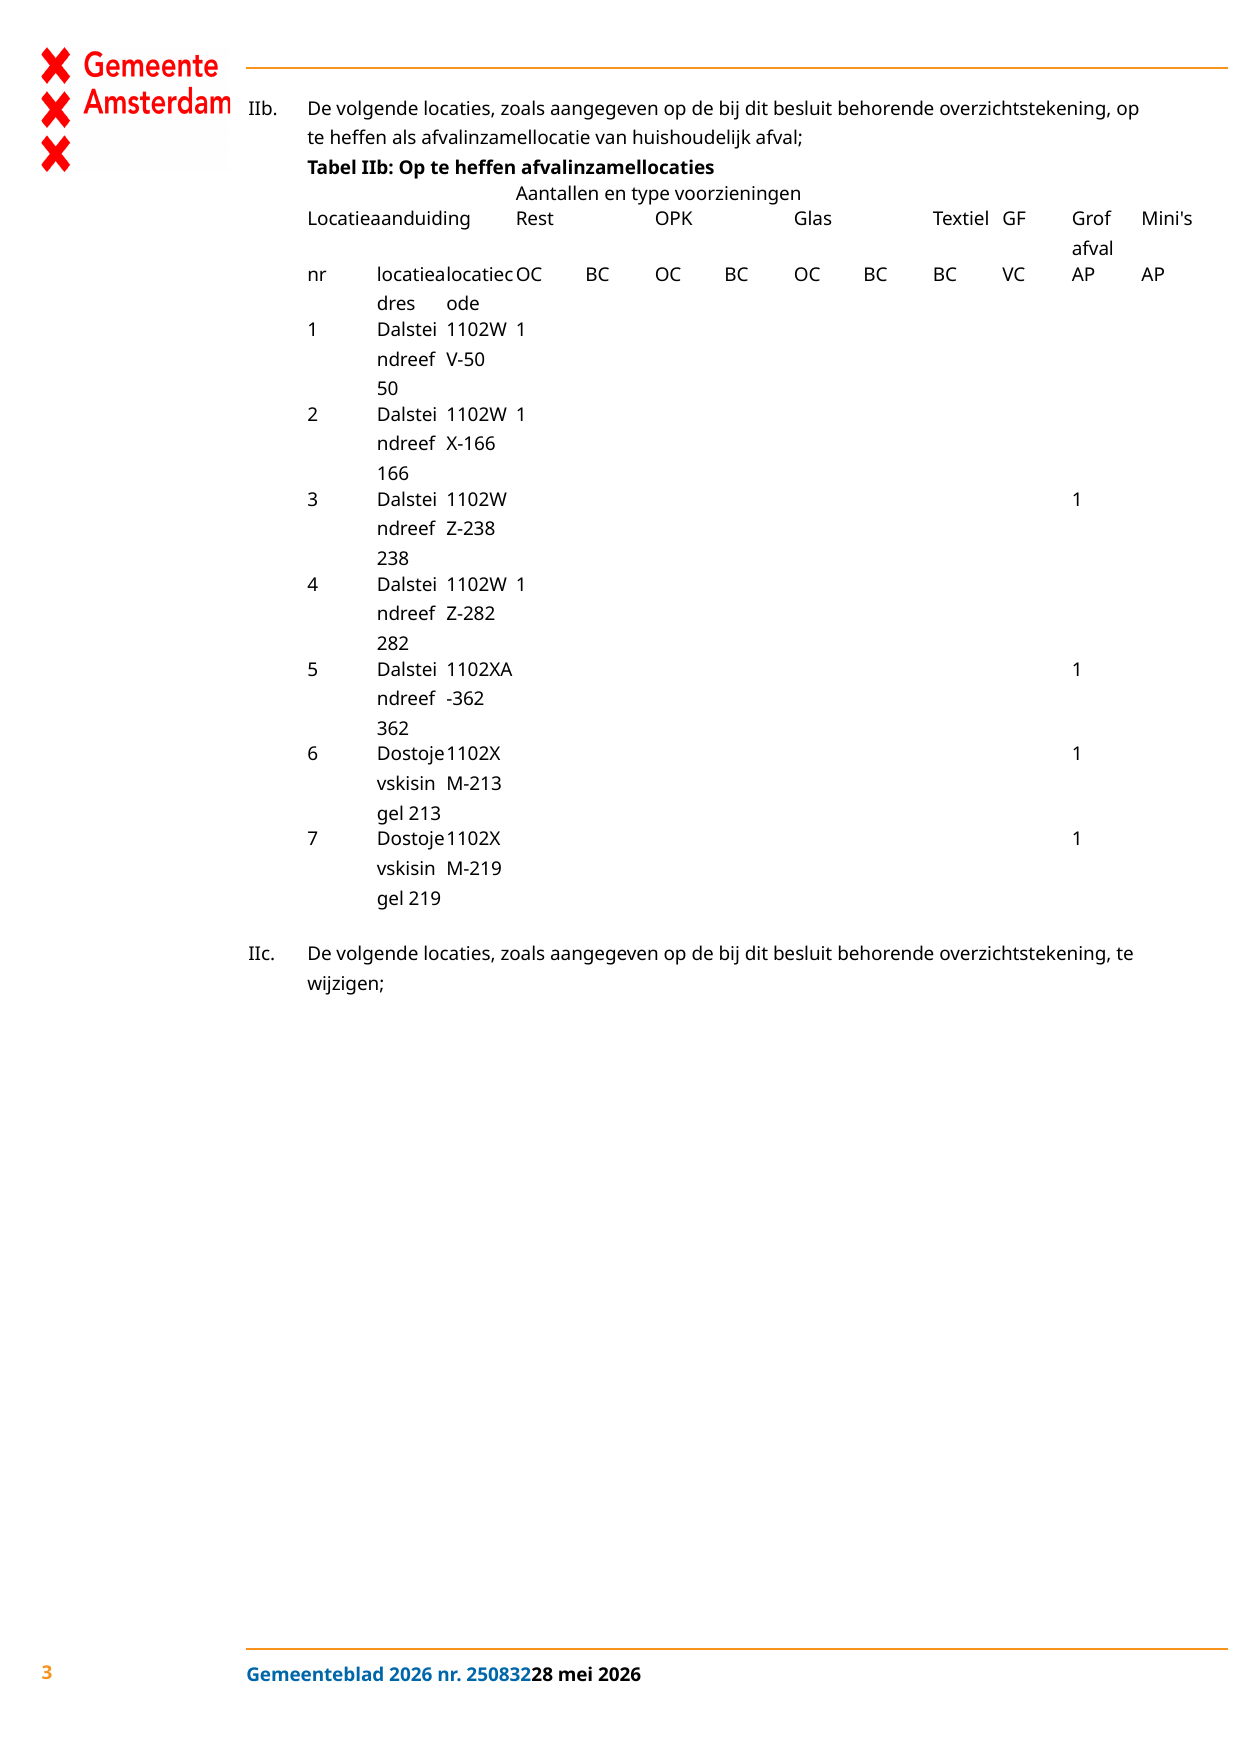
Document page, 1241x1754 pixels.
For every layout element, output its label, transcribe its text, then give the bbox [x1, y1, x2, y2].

table_cell Dalsteindreef 282 [377, 571, 446, 656]
table_cell VC [1002, 261, 1072, 316]
table_cell BC [863, 261, 933, 316]
table_cell [863, 316, 933, 401]
table_cell [585, 316, 654, 401]
table_cell [1002, 316, 1072, 401]
table_cell [794, 571, 863, 656]
table_cell [863, 401, 933, 486]
table_cell [516, 826, 585, 910]
table_cell [794, 741, 863, 826]
table_cell [933, 826, 1002, 910]
table_cell [1002, 656, 1072, 741]
table_cell [794, 656, 863, 741]
table_cell [724, 316, 794, 401]
table_cell Dalsteindreef 238 [377, 486, 446, 571]
table_cell 1 [1072, 656, 1141, 741]
table_cell [724, 571, 794, 656]
picture [41, 47, 231, 172]
table_cell [655, 656, 724, 741]
table_cell [863, 571, 933, 656]
table_cell [933, 741, 1002, 826]
table_cell [794, 316, 863, 401]
table_cell [585, 401, 654, 486]
table_cell [585, 571, 654, 656]
table_cell GF [1002, 206, 1072, 261]
table_cell [863, 486, 933, 571]
table_cell [863, 656, 933, 741]
list De volgende locaties, zoals aangegeven op de bij dit besluit behorende overzichtstekening, op te heffen als afvalinzamellocatie van huishoudelijk afval; [248, 95, 1152, 150]
table_cell [863, 826, 933, 910]
table_cell [1141, 180, 1211, 206]
table_cell [794, 486, 863, 571]
table_cell OPK [655, 206, 794, 261]
table_cell [1002, 741, 1072, 826]
table_cell [1072, 316, 1141, 401]
table_cell [585, 741, 654, 826]
table_cell 3 [307, 486, 377, 571]
table_cell 1 [1072, 486, 1141, 571]
table_cell 1102XM-219 [446, 826, 516, 910]
table_cell Dalsteindreef 166 [377, 401, 446, 486]
table_cell 4 [307, 571, 377, 656]
table_cell [1002, 486, 1072, 571]
table_cell locatiecode [446, 261, 516, 316]
table_cell Dalsteindreef 50 [377, 316, 446, 401]
table_cell [1141, 571, 1211, 656]
table_cell [377, 180, 446, 206]
table_cell [655, 401, 724, 486]
table_cell OC [794, 261, 863, 316]
table_cell [724, 826, 794, 910]
table_cell [516, 656, 585, 741]
table_header Tabel IIb: Op te heffen afvalinzamellocaties [307, 154, 1211, 180]
table_cell [585, 486, 654, 571]
table_cell [724, 741, 794, 826]
table_cell [794, 401, 863, 486]
table_cell Dostojevskisingel 219 [377, 826, 446, 910]
table_cell Grof afval [1072, 206, 1141, 261]
table_cell 1 [516, 316, 585, 401]
table_cell [1072, 571, 1141, 656]
table_cell [516, 741, 585, 826]
table_cell BC [585, 261, 654, 316]
table_cell 1 [516, 571, 585, 656]
table_cell 1 [516, 401, 585, 486]
table_cell 5 [307, 656, 377, 741]
table_cell Glas [794, 206, 933, 261]
table_cell 1 [1072, 826, 1141, 910]
table_cell [1002, 571, 1072, 656]
table_cell [1002, 401, 1072, 486]
table_cell 1102WZ-238 [446, 486, 516, 571]
table_cell [655, 826, 724, 910]
table_cell 1102XA-362 [446, 656, 516, 741]
table_cell [933, 316, 1002, 401]
table_cell 2 [307, 401, 377, 486]
table_cell 7 [307, 826, 377, 910]
table_cell Mini's [1141, 206, 1211, 261]
table_cell [1141, 316, 1211, 401]
table_cell AP [1072, 261, 1141, 316]
table_cell 6 [307, 741, 377, 826]
table_cell [1141, 656, 1211, 741]
table_cell BC [724, 261, 794, 316]
table_cell 1102WV-50 [446, 316, 516, 401]
table_cell Aantallen en type voorzieningen [516, 180, 1141, 206]
table_cell [307, 180, 377, 206]
table_cell locatieadres [377, 261, 446, 316]
table_cell 1 [307, 316, 377, 401]
table_cell OC [655, 261, 724, 316]
table_cell [585, 656, 654, 741]
table_cell nr [307, 261, 377, 316]
table_cell [1141, 486, 1211, 571]
table_cell [655, 486, 724, 571]
table_cell [933, 486, 1002, 571]
table_cell [933, 571, 1002, 656]
table_cell 1102XM-213 [446, 741, 516, 826]
table_cell 1 [1072, 741, 1141, 826]
table_cell [1072, 401, 1141, 486]
table_cell [933, 401, 1002, 486]
table_cell [1002, 826, 1072, 910]
table_cell Locatieaanduiding [307, 206, 516, 261]
table_cell [724, 656, 794, 741]
table_cell 1102WX-166 [446, 401, 516, 486]
table_cell 1102WZ-282 [446, 571, 516, 656]
table_cell [516, 486, 585, 571]
table_cell Textiel [933, 206, 1002, 261]
list De volgende locaties, zoals aangegeven op de bij dit besluit behorende overzichtstekening, te wijzigen; [248, 940, 1152, 995]
table_cell [655, 316, 724, 401]
table_cell [933, 656, 1002, 741]
table_cell Rest [516, 206, 654, 261]
table_cell [863, 741, 933, 826]
table_cell [724, 486, 794, 571]
table_cell [585, 826, 654, 910]
table_cell AP [1141, 261, 1211, 316]
table_cell Dostojevskisingel 213 [377, 741, 446, 826]
table_cell [446, 180, 516, 206]
table_cell [724, 401, 794, 486]
table_cell OC [516, 261, 585, 316]
table_cell [1141, 401, 1211, 486]
table_cell [655, 571, 724, 656]
table_cell [1141, 826, 1211, 910]
table_cell [794, 826, 863, 910]
table_cell [655, 741, 724, 826]
table_cell BC [933, 261, 1002, 316]
table_cell [1141, 741, 1211, 826]
table_cell Dalsteindreef 362 [377, 656, 446, 741]
